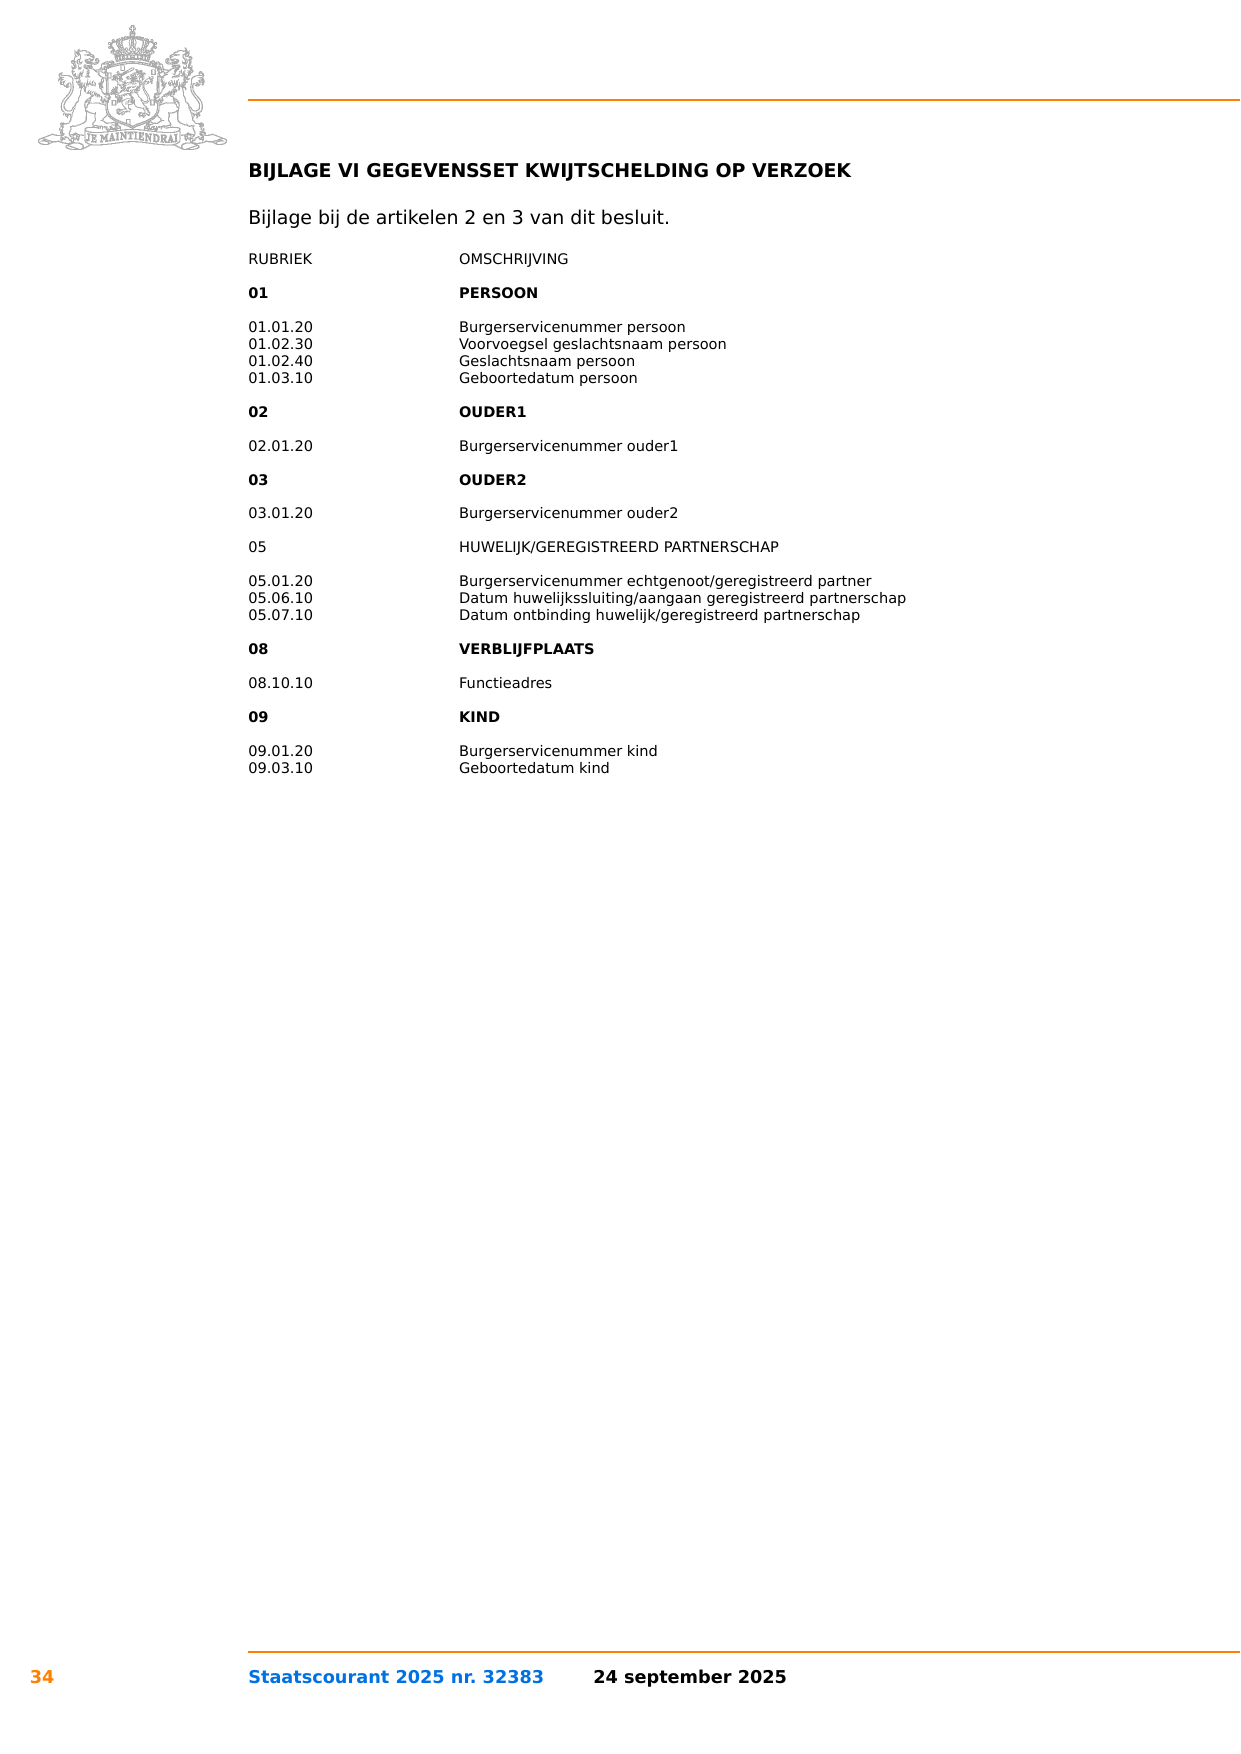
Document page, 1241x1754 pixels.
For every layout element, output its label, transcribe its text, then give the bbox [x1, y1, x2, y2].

table_cell 08.10.10 [248, 675, 453, 692]
subtitle BIJLAGE VI GEGEVENSSET KWIJTSCHELDING OP VERZOEK [248, 160, 1163, 182]
table_cell Geboortedatum persoon [453, 370, 1163, 387]
table_cell OUDER1 [453, 404, 1163, 421]
table_cell KIND [453, 709, 1163, 726]
table_cell HUWELIJK/GEREGISTREERD PARTNERSCHAP [453, 539, 1163, 556]
table_cell [248, 387, 453, 403]
table_cell 09.03.10 [248, 760, 453, 777]
table_cell [248, 302, 453, 319]
table_cell OUDER2 [453, 471, 1163, 488]
table_cell [453, 302, 1163, 319]
table_cell [453, 489, 1163, 505]
table_cell [248, 421, 453, 437]
table_cell [248, 523, 453, 539]
table_cell 05.07.10 [248, 607, 453, 624]
table_cell VERBLIJFPLAATS [453, 641, 1163, 658]
table_cell Burgerservicenummer kind [453, 743, 1163, 760]
table_cell 05.01.20 [248, 573, 453, 590]
table_cell PERSOON [453, 285, 1163, 302]
table_cell 01 [248, 285, 453, 302]
table_cell [453, 268, 1163, 285]
table_cell [248, 489, 453, 505]
table_cell [453, 624, 1163, 641]
table_cell [248, 692, 453, 709]
table_cell Datum ontbinding huwelijk/geregistreerd partnerschap [453, 607, 1163, 624]
table_cell [248, 268, 453, 285]
table_header OMSCHRIJVING [453, 251, 1163, 268]
table_cell [453, 726, 1163, 743]
table_cell [453, 523, 1163, 539]
table_cell 02 [248, 404, 453, 421]
picture [38, 25, 227, 150]
table_cell 08 [248, 641, 453, 658]
table_cell Functieadres [453, 675, 1163, 692]
table_cell [248, 624, 453, 641]
table_cell Burgerservicenummer ouder1 [453, 438, 1163, 454]
table_cell [453, 556, 1163, 573]
table_cell 05.06.10 [248, 590, 453, 607]
text Bijlage bij de artikelen 2 en 3 van dit besluit. [248, 207, 1163, 229]
table_cell 01.02.30 [248, 336, 453, 353]
table_cell 09.01.20 [248, 743, 453, 760]
table_cell 09 [248, 709, 453, 726]
table_cell [453, 658, 1163, 675]
table_cell [248, 658, 453, 675]
table_cell [453, 387, 1163, 403]
table_cell 03.01.20 [248, 505, 453, 522]
table_cell [453, 455, 1163, 471]
table_cell Burgerservicenummer echtgenoot/geregistreerd partner [453, 573, 1163, 590]
table_cell [453, 692, 1163, 709]
table_cell Geboortedatum kind [453, 760, 1163, 777]
table_cell [248, 556, 453, 573]
table_cell Datum huwelijkssluiting/aangaan geregistreerd partnerschap [453, 590, 1163, 607]
table_cell 01.03.10 [248, 370, 453, 387]
table_header RUBRIEK [248, 251, 453, 268]
table_cell Voorvoegsel geslachtsnaam persoon [453, 336, 1163, 353]
table_cell 05 [248, 539, 453, 556]
table_cell 01.02.40 [248, 353, 453, 369]
table_cell Burgerservicenummer persoon [453, 319, 1163, 336]
table_cell [453, 421, 1163, 437]
table_cell 03 [248, 471, 453, 488]
table_cell Geslachtsnaam persoon [453, 353, 1163, 369]
table_cell 02.01.20 [248, 438, 453, 454]
table_cell [248, 455, 453, 471]
table_cell [248, 726, 453, 743]
table_cell 01.01.20 [248, 319, 453, 336]
table_cell Burgerservicenummer ouder2 [453, 505, 1163, 522]
